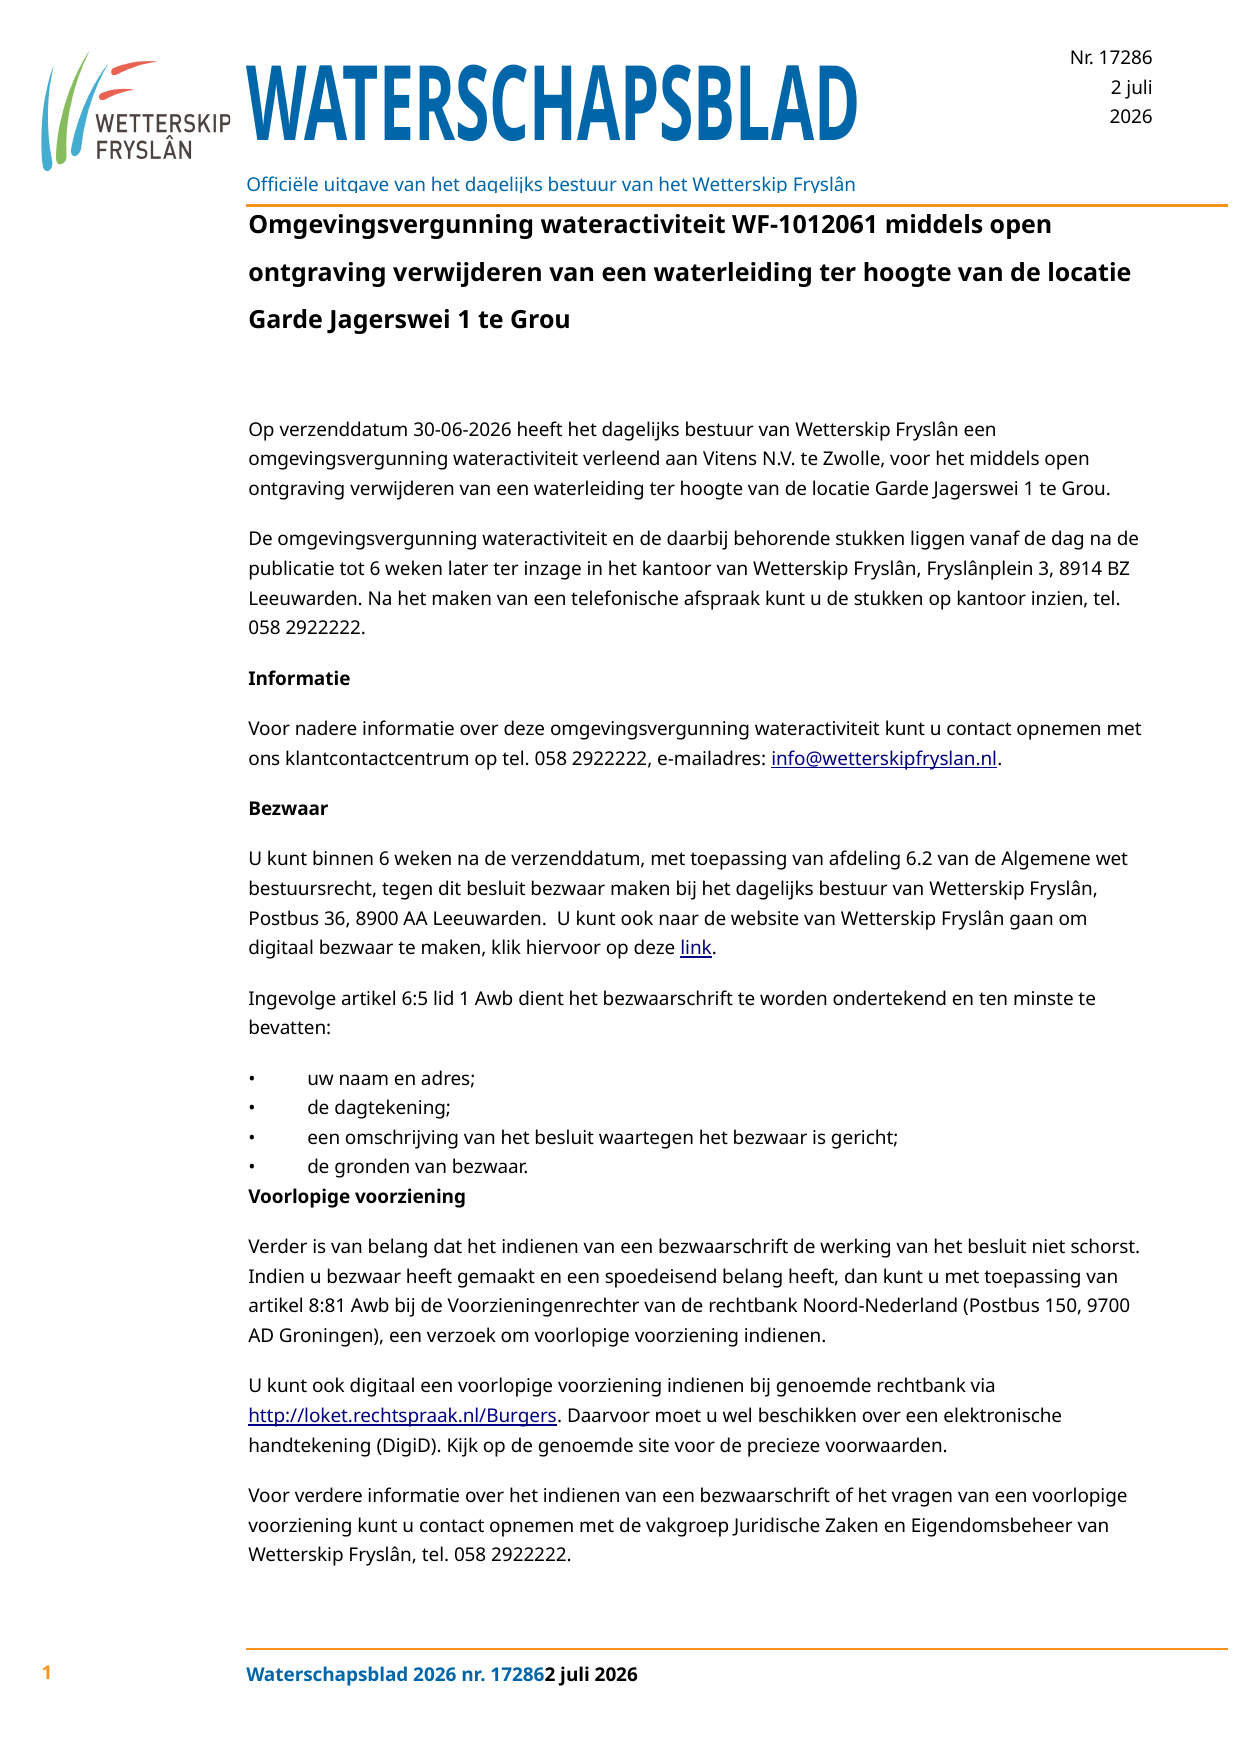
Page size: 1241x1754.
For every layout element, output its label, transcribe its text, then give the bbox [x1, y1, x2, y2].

text Voorlopige voorziening [248, 1183, 1152, 1209]
list uw naam en adres; [248, 1065, 1152, 1090]
text Verder is van belang dat het indienen van een bezwaarschrift de werking van het besluit niet schorst. Indien u bezwaar heeft gemaakt en een spoedeisend belang heeft, dan kunt u met toepassing van artikel 8:81 Awb bij de Voorzieningenrechter van de rechtbank Noord-Nederland (Postbus 150, 9700 AD Groningen), een verzoek om voorlopige voorziening indienen. [248, 1233, 1152, 1348]
list de dagtekening; [248, 1094, 1152, 1120]
picture [41, 47, 231, 172]
text U kunt binnen 6 weken na de verzenddatum, met toepassing van afdeling 6.2 van de Algemene wet bestuursrecht, tegen dit besluit bezwaar maken bij het dagelijks bestuur van Wetterskip Fryslân, Postbus 36, 8900 AA Leeuwarden. U kunt ook naar de website van Wetterskip Fryslân gaan om digitaal bezwaar te maken, klik hiervoor op deze link. [248, 846, 1152, 960]
text Ingevolge artikel 6:5 lid 1 Awb dient het bezwaarschrift te worden ondertekend en ten minste te bevatten: [248, 985, 1152, 1040]
text Bezwaar [248, 795, 1152, 821]
text De omgevingsvergunning wateractiviteit en de daarbij behorende stukken liggen vanaf de dag na de publicatie tot 6 weken later ter inzage in het kantoor van Wetterskip Fryslân, Fryslânplein 3, 8914 BZ Leeuwarden. Na het maken van een telefonische afspraak kunt u de stukken op kantoor inzien, tel. 058 2922222. [248, 526, 1152, 640]
list de gronden van bezwaar. [248, 1153, 1152, 1179]
text U kunt ook digitaal een voorlopige voorziening indienen bij genoemde rechtbank via http://loket.rechtspraak.nl/Burgers. Daarvoor moet u wel beschikken over een elektronische handtekening (DigiD). Kijk op de genoemde site voor de precieze voorwaarden. [248, 1373, 1152, 1457]
text Omgevingsvergunning wateractiviteit WF-1012061 middels open ontgraving verwijderen van een waterleiding ter hoogte van de locatie Garde Jagerswei 1 te Grou [248, 207, 1152, 336]
text Informatie [248, 665, 1152, 690]
text Op verzenddatum 30-06-2026 heeft het dagelijks bestuur van Wetterskip Fryslân een omgevingsvergunning wateractiviteit verleend aan Vitens N.V. te Zwolle, voor het middels open ontgraving verwijderen van een waterleiding ter hoogte van de locatie Garde Jagerswei 1 te Grou. [248, 416, 1152, 501]
text Voor verdere informatie over het indienen van een bezwaarschrift of het vragen van een voorlopige voorziening kunt u contact opnemen met de vakgroep Juridische Zaken en Eigendomsbeheer van Wetterskip Fryslân, tel. 058 2922222. [248, 1482, 1152, 1567]
list een omschrijving van het besluit waartegen het bezwaar is gericht; [248, 1124, 1152, 1149]
text Voor nadere informatie over deze omgevingsvergunning wateractiviteit kunt u contact opnemen met ons klantcontactcentrum op tel. 058 2922222, e-mailadres: info@wetterskipfryslan.nl. [248, 715, 1152, 770]
